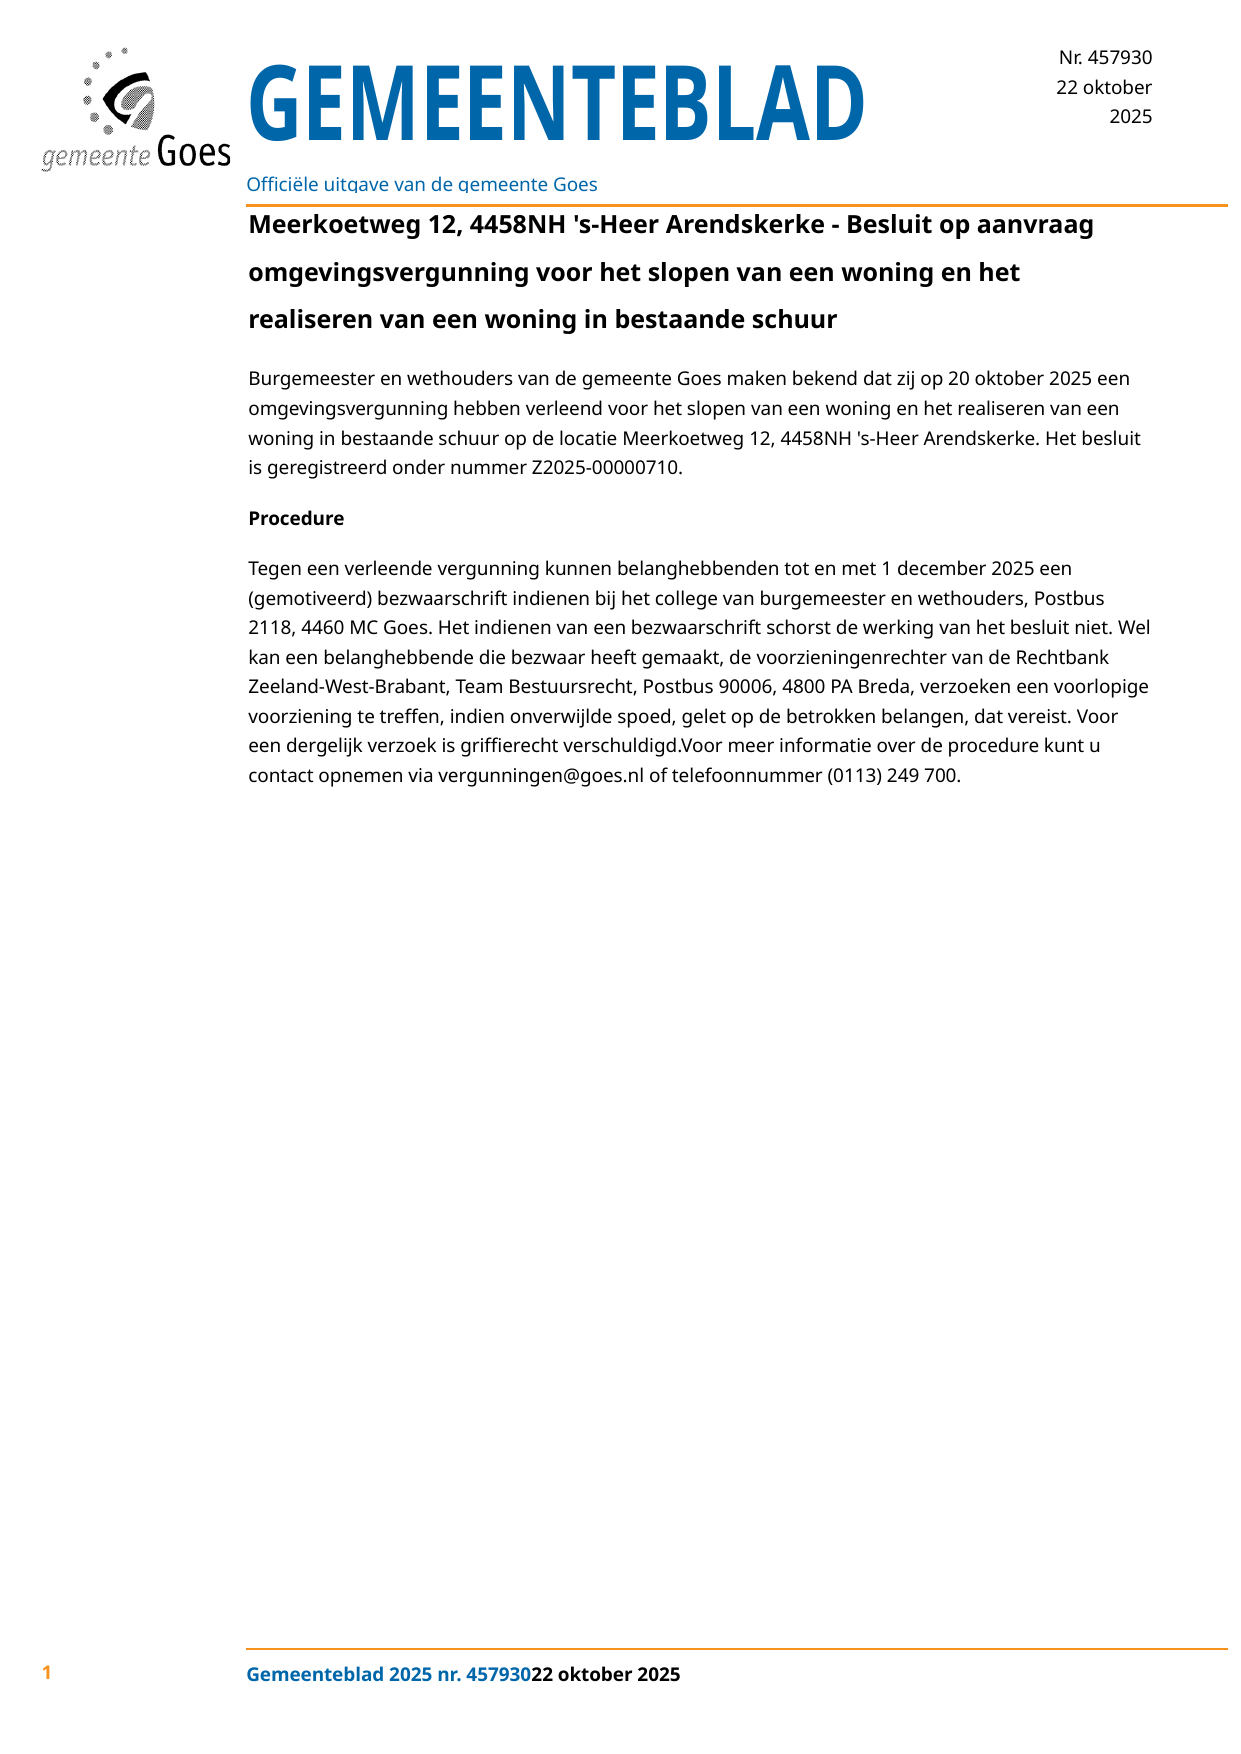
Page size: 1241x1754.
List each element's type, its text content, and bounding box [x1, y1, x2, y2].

text Tegen een verleende vergunning kunnen belanghebbenden tot en met 1 december 2025 een (gemotiveerd) bezwaarschrift indienen bij het college van burgemeester en wethouders, Postbus 2118, 4460 MC Goes. Het indienen van een bezwaarschrift schorst de werking van het besluit niet. Wel kan een belanghebbende die bezwaar heeft gemaakt, de voorzieningenrechter van de Rechtbank Zeeland-West-Brabant, Team Bestuursrecht, Postbus 90006, 4800 PA Breda, verzoeken een voorlopige voorziening te treffen, indien onverwijlde spoed, gelet op de betrokken belangen, dat vereist. Voor een dergelijk verzoek is griffierecht verschuldigd.Voor meer informatie over de procedure kunt u contact opnemen via vergunningen@goes.nl of telefoonnummer (0113) 249 700. [248, 555, 1152, 788]
text Procedure [248, 505, 1152, 530]
picture [41, 47, 231, 172]
text Meerkoetweg 12, 4458NH 's-Heer Arendskerke - Besluit op aanvraag omgevingsvergunning voor het slopen van een woning en het realiseren van een woning in bestaande schuur [248, 207, 1152, 336]
text Burgemeester en wethouders van de gemeente Goes maken bekend dat zij op 20 oktober 2025 een omgevingsvergunning hebben verleend voor het slopen van een woning en het realiseren van een woning in bestaande schuur op de locatie Meerkoetweg 12, 4458NH 's-Heer Arendskerke. Het besluit is geregistreerd onder nummer Z2025-00000710. [248, 366, 1152, 480]
